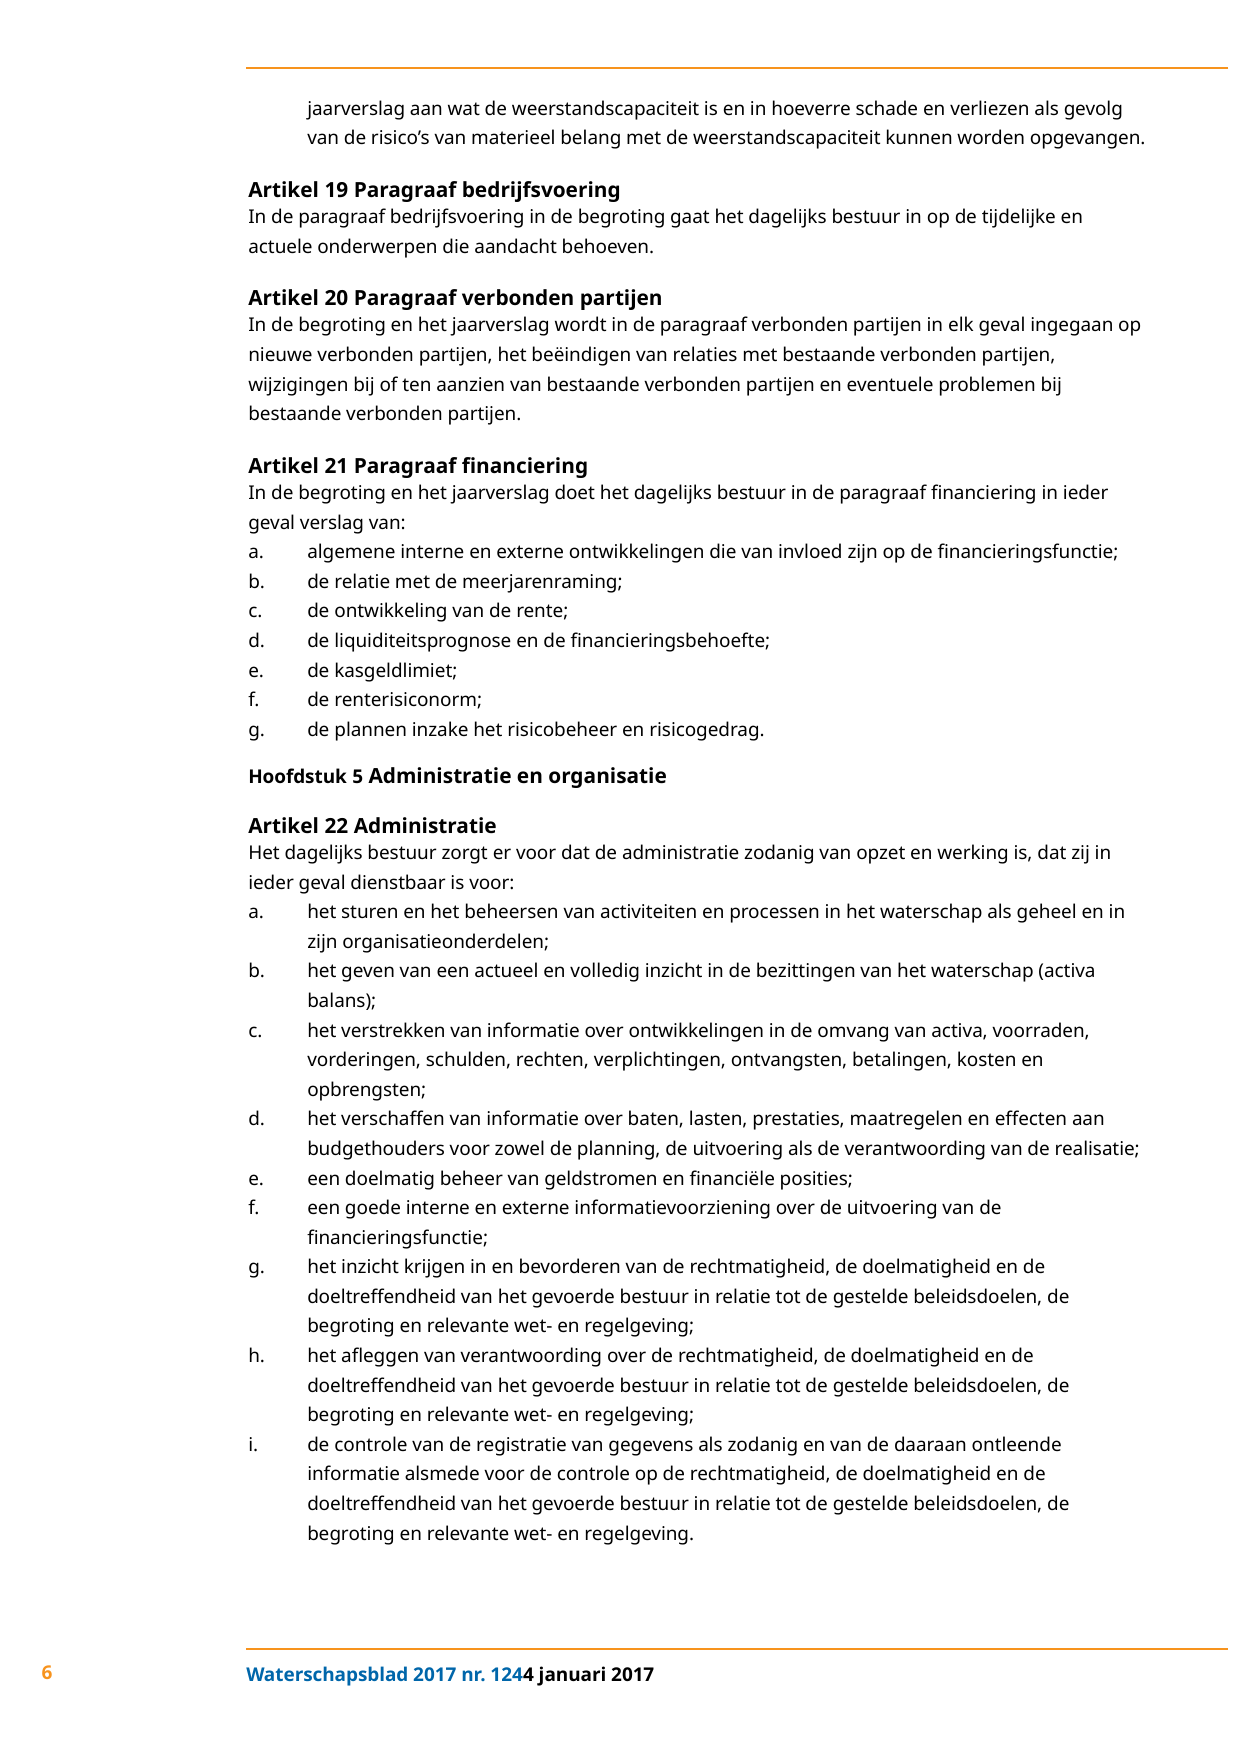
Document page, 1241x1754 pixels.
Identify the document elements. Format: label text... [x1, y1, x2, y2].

text In de begroting en het jaarverslag wordt in de paragraaf verbonden partijen in elk geval ingegaan op nieuwe verbonden partijen, het beëindigen van relaties met bestaande verbonden partijen, wijzigingen bij of ten aanzien van bestaande verbonden partijen en eventuele problemen bij bestaande verbonden partijen. [248, 312, 1152, 426]
list het inzicht krijgen in en bevorderen van de rechtmatigheid, de doelmatigheid en de doeltreffendheid van het gevoerde bestuur in relatie tot de gestelde beleidsdoelen, de begroting en relevante wet- en regelgeving; [248, 1253, 1152, 1338]
text Hoofdstuk 5 Administratie en organisatie [248, 762, 1152, 790]
list de renterisiconorm; [248, 686, 1152, 712]
text Artikel 22 Administratie [248, 811, 1152, 839]
list een doelmatig beheer van geldstromen en financiële posities; [248, 1165, 1152, 1190]
text Het dagelijks bestuur zorgt er voor dat de administratie zodanig van opzet en werking is, dat zij in ieder geval dienstbaar is voor: [248, 839, 1152, 894]
list jaarverslag aan wat de weerstandscapaciteit is en in hoeverre schade en verliezen als gevolg van de risico’s van materieel belang met de weerstandscapaciteit kunnen worden opgevangen. [248, 95, 1152, 150]
text Artikel 20 Paragraaf verbonden partijen [248, 283, 1152, 312]
list de plannen inzake het risicobeheer en risicogedrag. [248, 716, 1152, 742]
list het afleggen van verantwoording over de rechtmatigheid, de doelmatigheid en de doeltreffendheid van het gevoerde bestuur in relatie tot de gestelde beleidsdoelen, de begroting en relevante wet- en regelgeving; [248, 1342, 1152, 1427]
list de liquiditeitsprognose en de financieringsbehoefte; [248, 627, 1152, 653]
list het sturen en het beheersen van activiteiten en processen in het waterschap als geheel en in zijn organisatieonderdelen; [248, 898, 1152, 954]
list de kasgeldlimiet; [248, 657, 1152, 682]
list algemene interne en externe ontwikkelingen die van invloed zijn op de financieringsfunctie; [248, 538, 1152, 564]
text Artikel 19 Paragraaf bedrijfsvoering [248, 175, 1152, 203]
list de ontwikkeling van de rente; [248, 598, 1152, 623]
list het geven van een actueel en volledig inzicht in de bezittingen van het waterschap (activa balans); [248, 958, 1152, 1013]
text In de begroting en het jaarverslag doet het dagelijks bestuur in de paragraaf financiering in ieder geval verslag van: [248, 479, 1152, 534]
list het verstrekken van informatie over ontwikkelingen in de omvang van activa, voorraden, vorderingen, schulden, rechten, verplichtingen, ontvangsten, betalingen, kosten en opbrengsten; [248, 1017, 1152, 1102]
text In de paragraaf bedrijfsvoering in de begroting gaat het dagelijks bestuur in op de tijdelijke en actuele onderwerpen die aandacht behoeven. [248, 203, 1152, 258]
list het verschaffen van informatie over baten, lasten, prestaties, maatregelen en effecten aan budgethouders voor zowel de planning, de uitvoering als de verantwoording van de realisatie; [248, 1106, 1152, 1161]
list een goede interne en externe informatievoorziening over de uitvoering van de financieringsfunctie; [248, 1194, 1152, 1249]
picture [41, 47, 231, 172]
list de relatie met de meerjarenraming; [248, 568, 1152, 594]
list de controle van de registratie van gegevens als zodanig en van de daaraan ontleende informatie alsmede voor de controle op de rechtmatigheid, de doelmatigheid en de doeltreffendheid van het gevoerde bestuur in relatie tot de gestelde beleidsdoelen, de begroting en relevante wet- en regelgeving. [248, 1431, 1152, 1545]
text Artikel 21 Paragraaf financiering [248, 451, 1152, 479]
